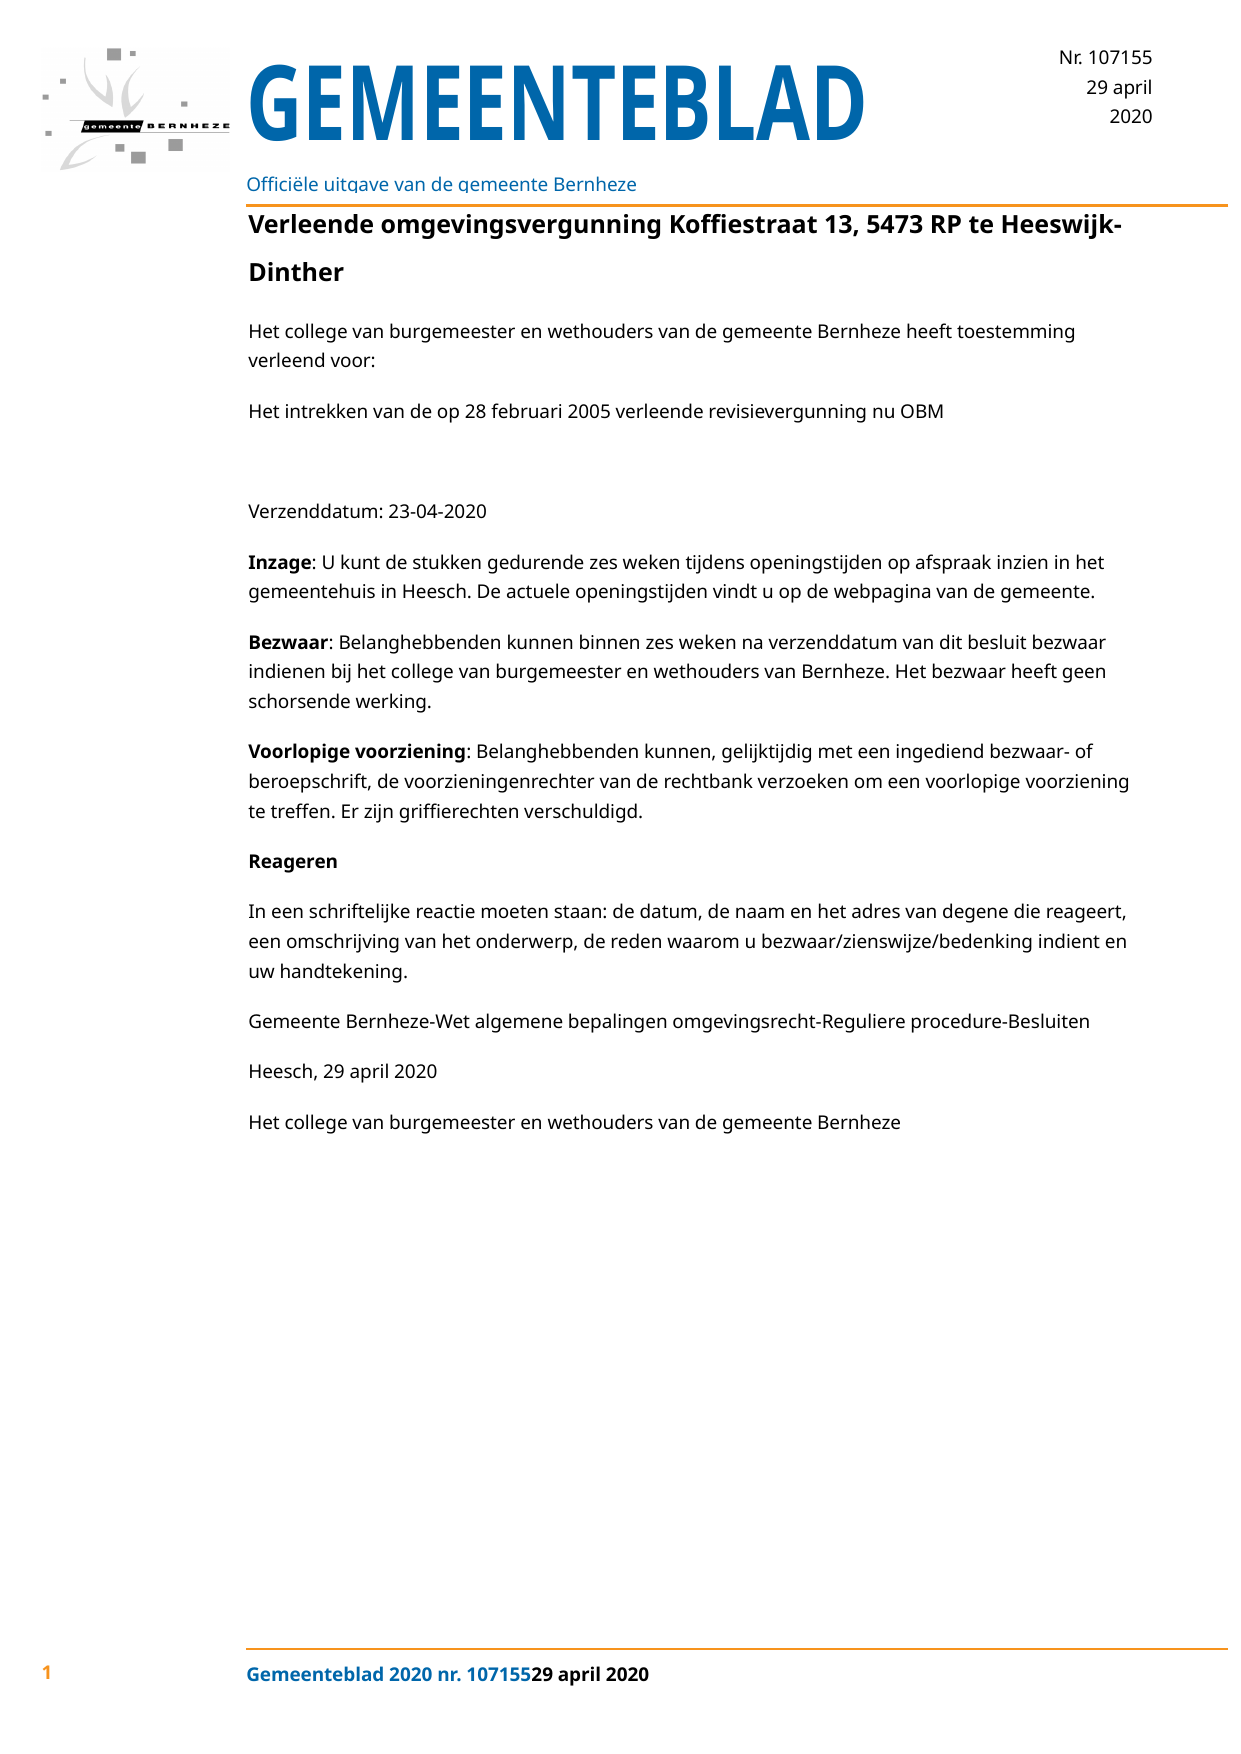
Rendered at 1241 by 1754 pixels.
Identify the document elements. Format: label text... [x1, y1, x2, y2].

text Verleende omgevingsvergunning Koffiestraat 13, 5473 RP te Heeswijk-Dinther [248, 207, 1152, 288]
text In een schriftelijke reactie moeten staan: de datum, de naam en het adres van degene die reageert, een omschrijving van het onderwerp, de reden waarom u bezwaar/zienswijze/bedenking indient en uw handtekening. [248, 899, 1152, 984]
text Gemeente Bernheze-Wet algemene bepalingen omgevingsrecht-Reguliere procedure-Besluiten [248, 1008, 1152, 1034]
text Bezwaar: Belanghebbenden kunnen binnen zes weken na verzenddatum van dit besluit bezwaar indienen bij het college van burgemeester en wethouders van Bernheze. Het bezwaar heeft geen schorsende werking. [248, 629, 1152, 714]
text Verzenddatum: 23-04-2020 [248, 499, 1152, 524]
text Het college van burgemeester en wethouders van de gemeente Bernheze heeft toestemming verleend voor: [248, 318, 1152, 373]
text Inzage: U kunt de stukken gedurende zes weken tijdens openingstijden op afspraak inzien in het gemeentehuis in Heesch. De actuele openingstijden vindt u op de webpagina van de gemeente. [248, 549, 1152, 604]
text Het college van burgemeester en wethouders van de gemeente Bernheze [248, 1109, 1152, 1135]
text Het intrekken van de op 28 februari 2005 verleende revisievergunning nu OBM [248, 398, 1152, 424]
text Voorlopige voorziening: Belanghebbenden kunnen, gelijktijdig met een ingediend bezwaar- of beroepschrift, de voorzieningenrechter van de rechtbank verzoeken om een voorlopige voorziening te treffen. Er zijn griffierechten verschuldigd. [248, 739, 1152, 824]
picture [41, 47, 231, 172]
text Heesch, 29 april 2020 [248, 1059, 1152, 1084]
text Reageren [248, 848, 1152, 874]
